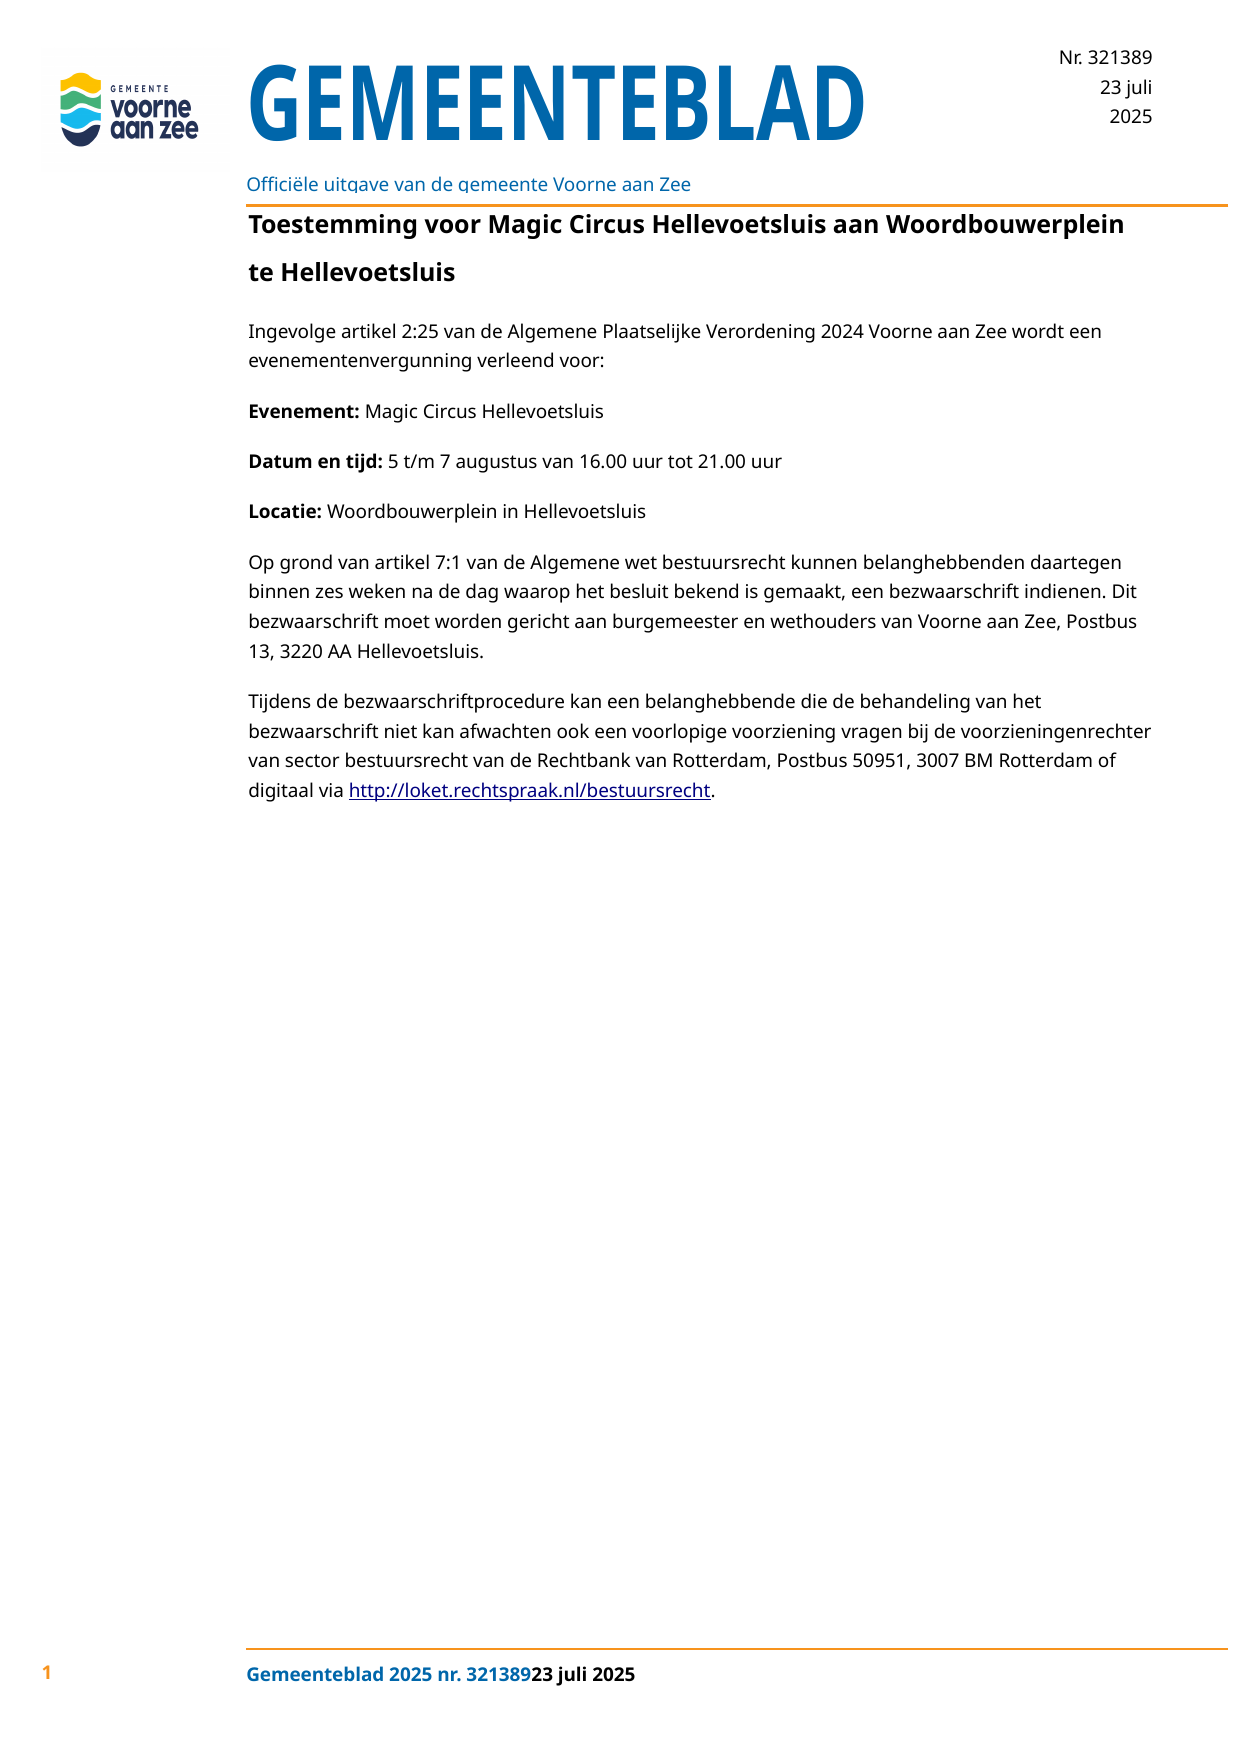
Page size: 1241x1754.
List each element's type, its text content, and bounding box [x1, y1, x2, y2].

text Toestemming voor Magic Circus Hellevoetsluis aan Woordbouwerplein te Hellevoetsluis [248, 207, 1152, 288]
text Op grond van artikel 7:1 van de Algemene wet bestuursrecht kunnen belanghebbenden daartegen binnen zes weken na de dag waarop het besluit bekend is gemaakt, een bezwaarschrift indienen. Dit bezwaarschrift moet worden gericht aan burgemeester en wethouders van Voorne aan Zee, Postbus 13, 3220 AA Hellevoetsluis. [248, 549, 1152, 664]
text Evenement: Magic Circus Hellevoetsluis [248, 398, 1152, 424]
picture [41, 47, 231, 172]
text Datum en tijd: 5 t/m 7 augustus van 16.00 uur tot 21.00 uur [248, 448, 1152, 474]
text Ingevolge artikel 2:25 van de Algemene Plaatselijke Verordening 2024 Voorne aan Zee wordt een evenementenvergunning verleend voor: [248, 318, 1152, 373]
text Locatie: Woordbouwerplein in Hellevoetsluis [248, 499, 1152, 524]
text Tijdens de bezwaarschriftprocedure kan een belanghebbende die de behandeling van het bezwaarschrift niet kan afwachten ook een voorlopige voorziening vragen bij de voorzieningenrechter van sector bestuursrecht van de Rechtbank van Rotterdam, Postbus 50951, 3007 BM Rotterdam of digitaal via http://loket.rechtspraak.nl/bestuursrecht. [248, 688, 1152, 803]
